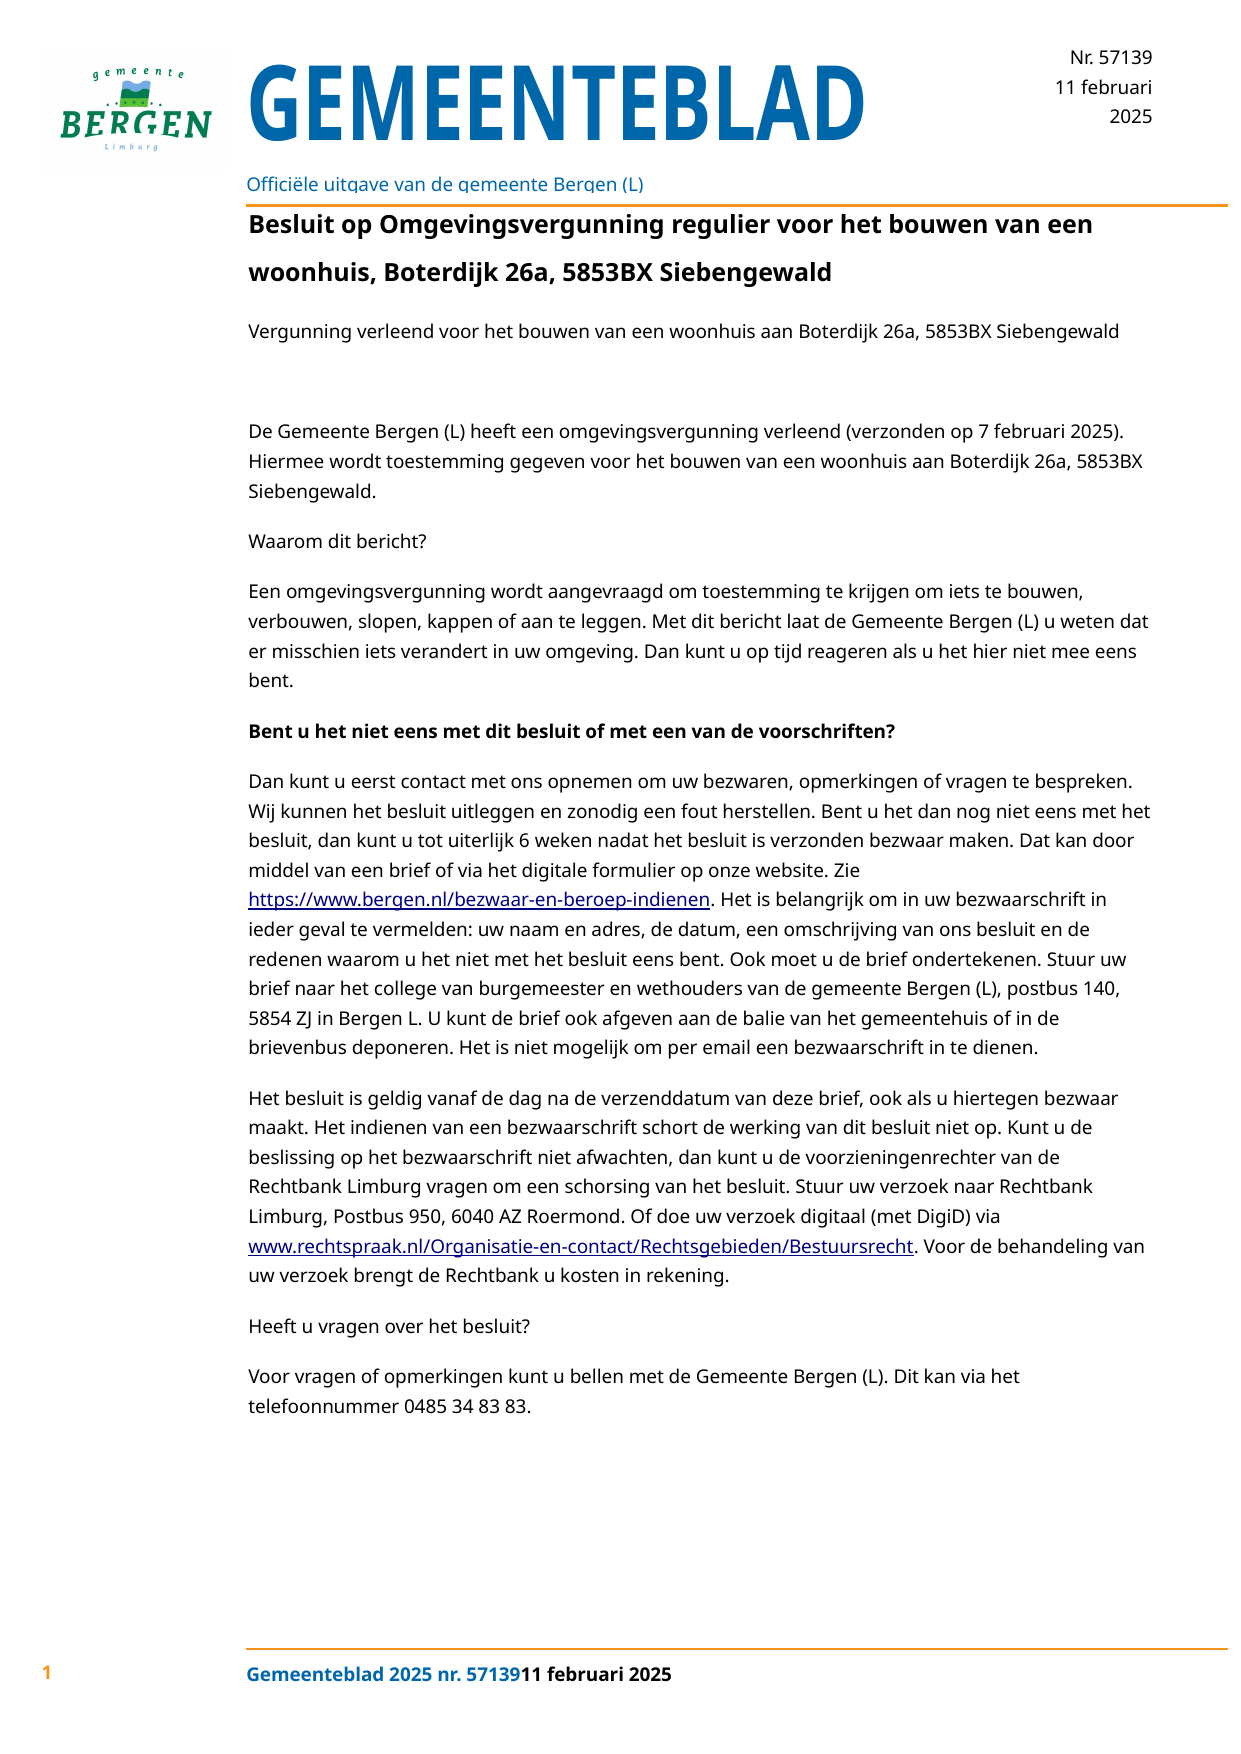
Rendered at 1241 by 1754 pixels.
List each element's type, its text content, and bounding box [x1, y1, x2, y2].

text Waarom dit bericht? [248, 528, 1152, 554]
text Voor vragen of opmerkingen kunt u bellen met de Gemeente Bergen (L). Dit kan via het telefoonnummer 0485 34 83 83. [248, 1363, 1152, 1419]
text Vergunning verleend voor het bouwen van een woonhuis aan Boterdijk 26a, 5853BX Siebengewald [248, 318, 1152, 344]
text De Gemeente Bergen (L) heeft een omgevingsvergunning verleend (verzonden op 7 februari 2025). Hiermee wordt toestemming gegeven voor het bouwen van een woonhuis aan Boterdijk 26a, 5853BX Siebengewald. [248, 419, 1152, 504]
text Het besluit is geldig vanaf de dag na de verzenddatum van deze brief, ook als u hiertegen bezwaar maakt. Het indienen van een bezwaarschrift schort de werking van dit besluit niet op. Kunt u de beslissing op het bezwaarschrift niet afwachten, dan kunt u de voorzieningenrechter van de Rechtbank Limburg vragen om een schorsing van het besluit. Stuur uw verzoek naar Rechtbank Limburg, Postbus 950, 6040 AZ Roermond. Of doe uw verzoek digitaal (met DigiD) via www.rechtspraak.nl/Organisatie-en-contact/Rechtsgebieden/Bestuursrecht. Voor de behandeling van uw verzoek brengt de Rechtbank u kosten in rekening. [248, 1085, 1152, 1288]
text Een omgevingsvergunning wordt aangevraagd om toestemming te krijgen om iets te bouwen, verbouwen, slopen, kappen of aan te leggen. Met dit bericht laat de Gemeente Bergen (L) u weten dat er misschien iets verandert in uw omgeving. Dan kunt u op tijd reageren als u het hier niet mee eens bent. [248, 579, 1152, 693]
text Besluit op Omgevingsvergunning regulier voor het bouwen van een woonhuis, Boterdijk 26a, 5853BX Siebengewald [248, 207, 1152, 288]
text Bent u het niet eens met dit besluit of met een van de voorschriften? [248, 718, 1152, 744]
text Dan kunt u eerst contact met ons opnemen om uw bezwaren, opmerkingen of vragen te bespreken. Wij kunnen het besluit uitleggen en zonodig een fout herstellen. Bent u het dan nog niet eens met het besluit, dan kunt u tot uiterlijk 6 weken nadat het besluit is verzonden bezwaar maken. Dat kan door middel van een brief of via het digitale formulier op onze website. Zie https://www.bergen.nl/bezwaar-en-beroep-indienen. Het is belangrijk om in uw bezwaarschrift in ieder geval te vermelden: uw naam en adres, de datum, een omschrijving van ons besluit en de redenen waarom u het niet met het besluit eens bent. Ook moet u de brief ondertekenen. Stuur uw brief naar het college van burgemeester en wethouders van de gemeente Bergen (L), postbus 140, 5854 ZJ in Bergen L. U kunt de brief ook afgeven aan de balie van het gemeentehuis of in de brievenbus deponeren. Het is niet mogelijk om per email een bezwaarschrift in te dienen. [248, 768, 1152, 1060]
picture [41, 47, 231, 172]
text Heeft u vragen over het besluit? [248, 1313, 1152, 1339]
